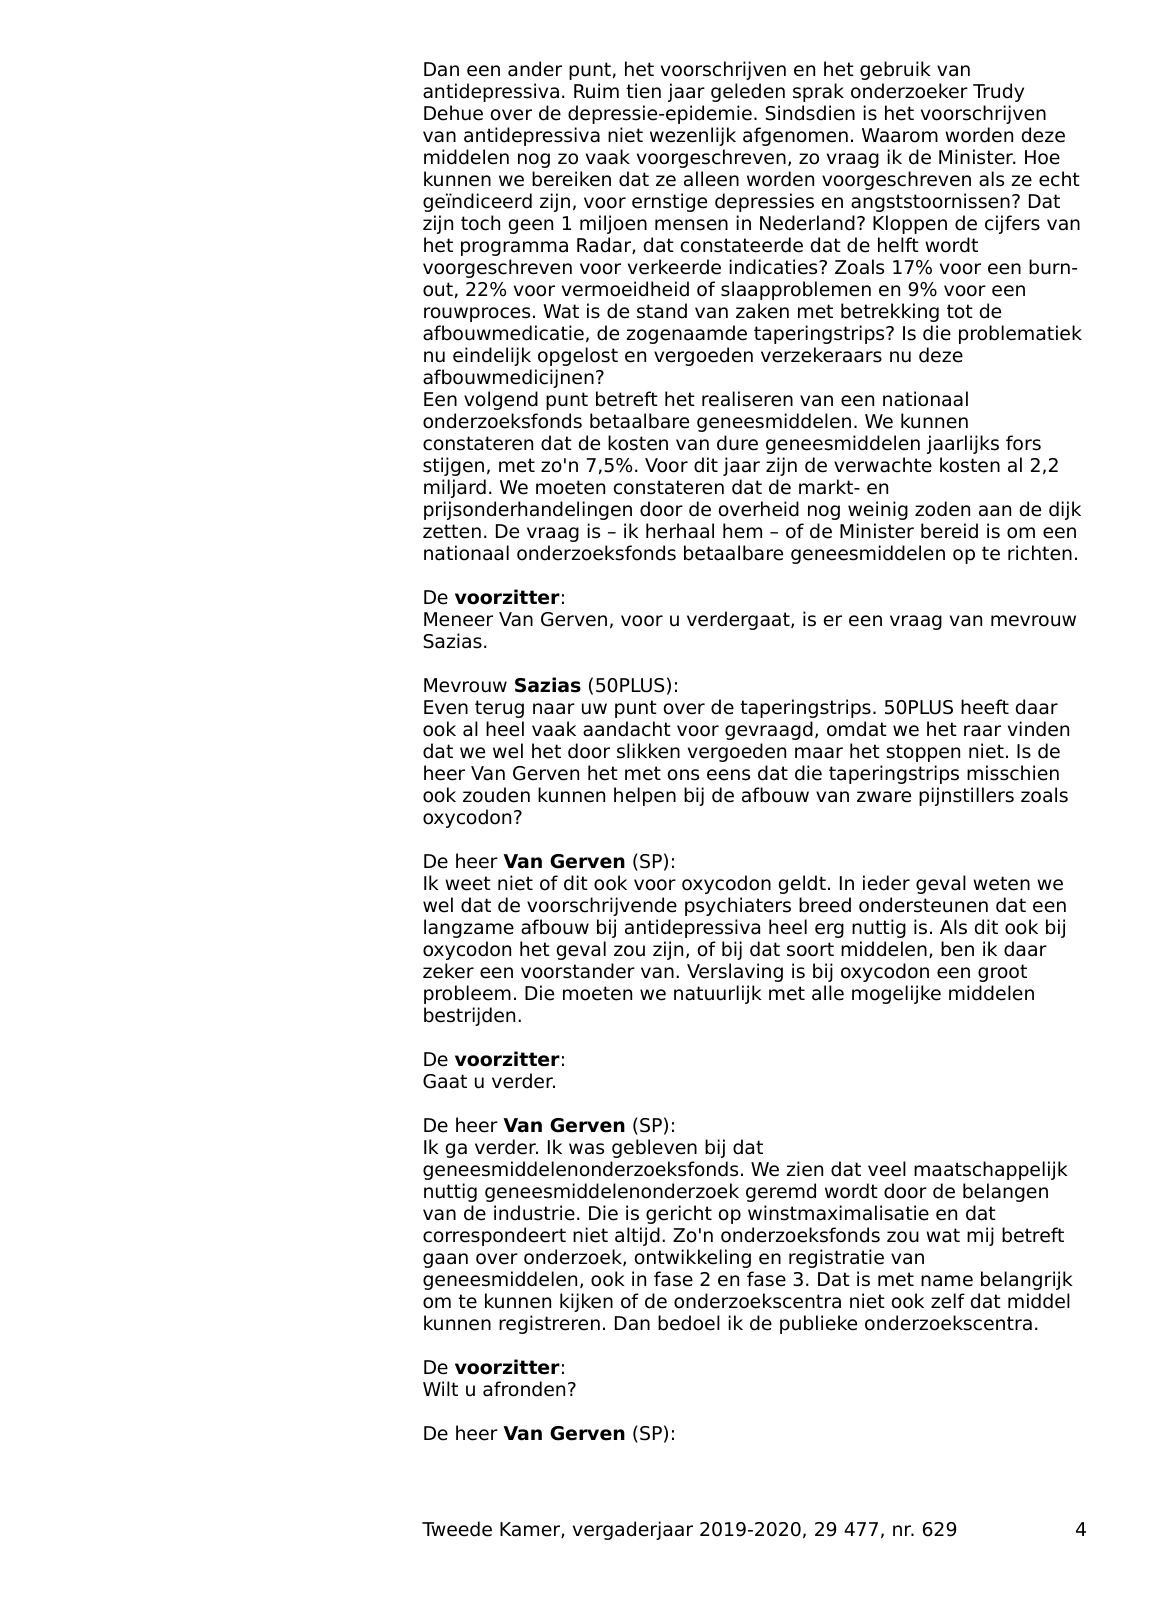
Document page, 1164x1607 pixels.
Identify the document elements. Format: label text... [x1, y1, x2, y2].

text Mevrouw Sazias (50PLUS): [422, 675, 1087, 697]
text Meneer Van Gerven, voor u verdergaat, is er een vraag van mevrouw Sazias. [422, 609, 1087, 653]
text Ik ga verder. Ik was gebleven bij dat geneesmiddelenonderzoeksfonds. We zien dat veel maatschappelijk nuttig geneesmiddelenonderzoek geremd wordt door de belangen van de industrie. Die is gericht op winstmaximalisatie en dat correspondeert niet altijd. Zo'n onderzoeksfonds zou wat mij betreft gaan over onderzoek, ontwikkeling en registratie van geneesmiddelen, ook in fase 2 en fase 3. Dat is met name belangrijk om te kunnen kijken of de onderzoekscentra niet ook zelf dat middel kunnen registreren. Dan bedoel ik de publieke onderzoekscentra. [422, 1137, 1087, 1335]
text De voorzitter: [422, 1049, 1087, 1071]
text Ik weet niet of dit ook voor oxycodon geldt. In ieder geval weten we wel dat de voorschrijvende psychiaters breed ondersteunen dat een langzame afbouw bij antidepressiva heel erg nuttig is. Als dit ook bij oxycodon het geval zou zijn, of bij dat soort middelen, ben ik daar zeker een voorstander van. Verslaving is bij oxycodon een groot probleem. Die moeten we natuurlijk met alle mogelijke middelen bestrijden. [422, 873, 1087, 1027]
text De voorzitter: [422, 587, 1087, 609]
text De heer Van Gerven (SP): [422, 851, 1087, 873]
text De heer Van Gerven (SP): [422, 1423, 1087, 1445]
text De heer Van Gerven (SP): [422, 1115, 1087, 1137]
text Een volgend punt betreft het realiseren van een nationaal onderzoeksfonds betaalbare geneesmiddelen. We kunnen constateren dat de kosten van dure geneesmiddelen jaarlijks fors stijgen, met zo'n 7,5%. Voor dit jaar zijn de verwachte kosten al 2,2 miljard. We moeten constateren dat de markt- en prijsonderhandelingen door de overheid nog weinig zoden aan de dijk zetten. De vraag is – ik herhaal hem – of de Minister bereid is om een nationaal onderzoeksfonds betaalbare geneesmiddelen op te richten. [422, 389, 1087, 564]
text Wilt u afronden? [422, 1379, 1087, 1401]
text Dan een ander punt, het voorschrijven en het gebruik van antidepressiva. Ruim tien jaar geleden sprak onderzoeker Trudy Dehue over de depressie-epidemie. Sindsdien is het voorschrijven van antidepressiva niet wezenlijk afgenomen. Waarom worden deze middelen nog zo vaak voorgeschreven, zo vraag ik de Minister. Hoe kunnen we bereiken dat ze alleen worden voorgeschreven als ze echt geïndiceerd zijn, voor ernstige depressies en angststoornissen? Dat zijn toch geen 1 miljoen mensen in Nederland? Kloppen de cijfers van het programma Radar, dat constateerde dat de helft wordt voorgeschreven voor verkeerde indicaties? Zoals 17% voor een burn-out, 22% voor vermoeidheid of slaapproblemen en 9% voor een rouwproces. Wat is de stand van zaken met betrekking tot de afbouwmedicatie, de zogenaamde taperingstrips? Is die problematiek nu eindelijk opgelost en vergoeden verzekeraars nu deze afbouwmedicijnen? [422, 59, 1087, 389]
text Even terug naar uw punt over de taperingstrips. 50PLUS heeft daar ook al heel vaak aandacht voor gevraagd, omdat we het raar vinden dat we wel het door slikken vergoeden maar het stoppen niet. Is de heer Van Gerven het met ons eens dat die taperingstrips misschien ook zouden kunnen helpen bij de afbouw van zware pijnstillers zoals oxycodon? [422, 697, 1087, 829]
text De voorzitter: [422, 1357, 1087, 1379]
text Gaat u verder. [422, 1071, 1087, 1093]
